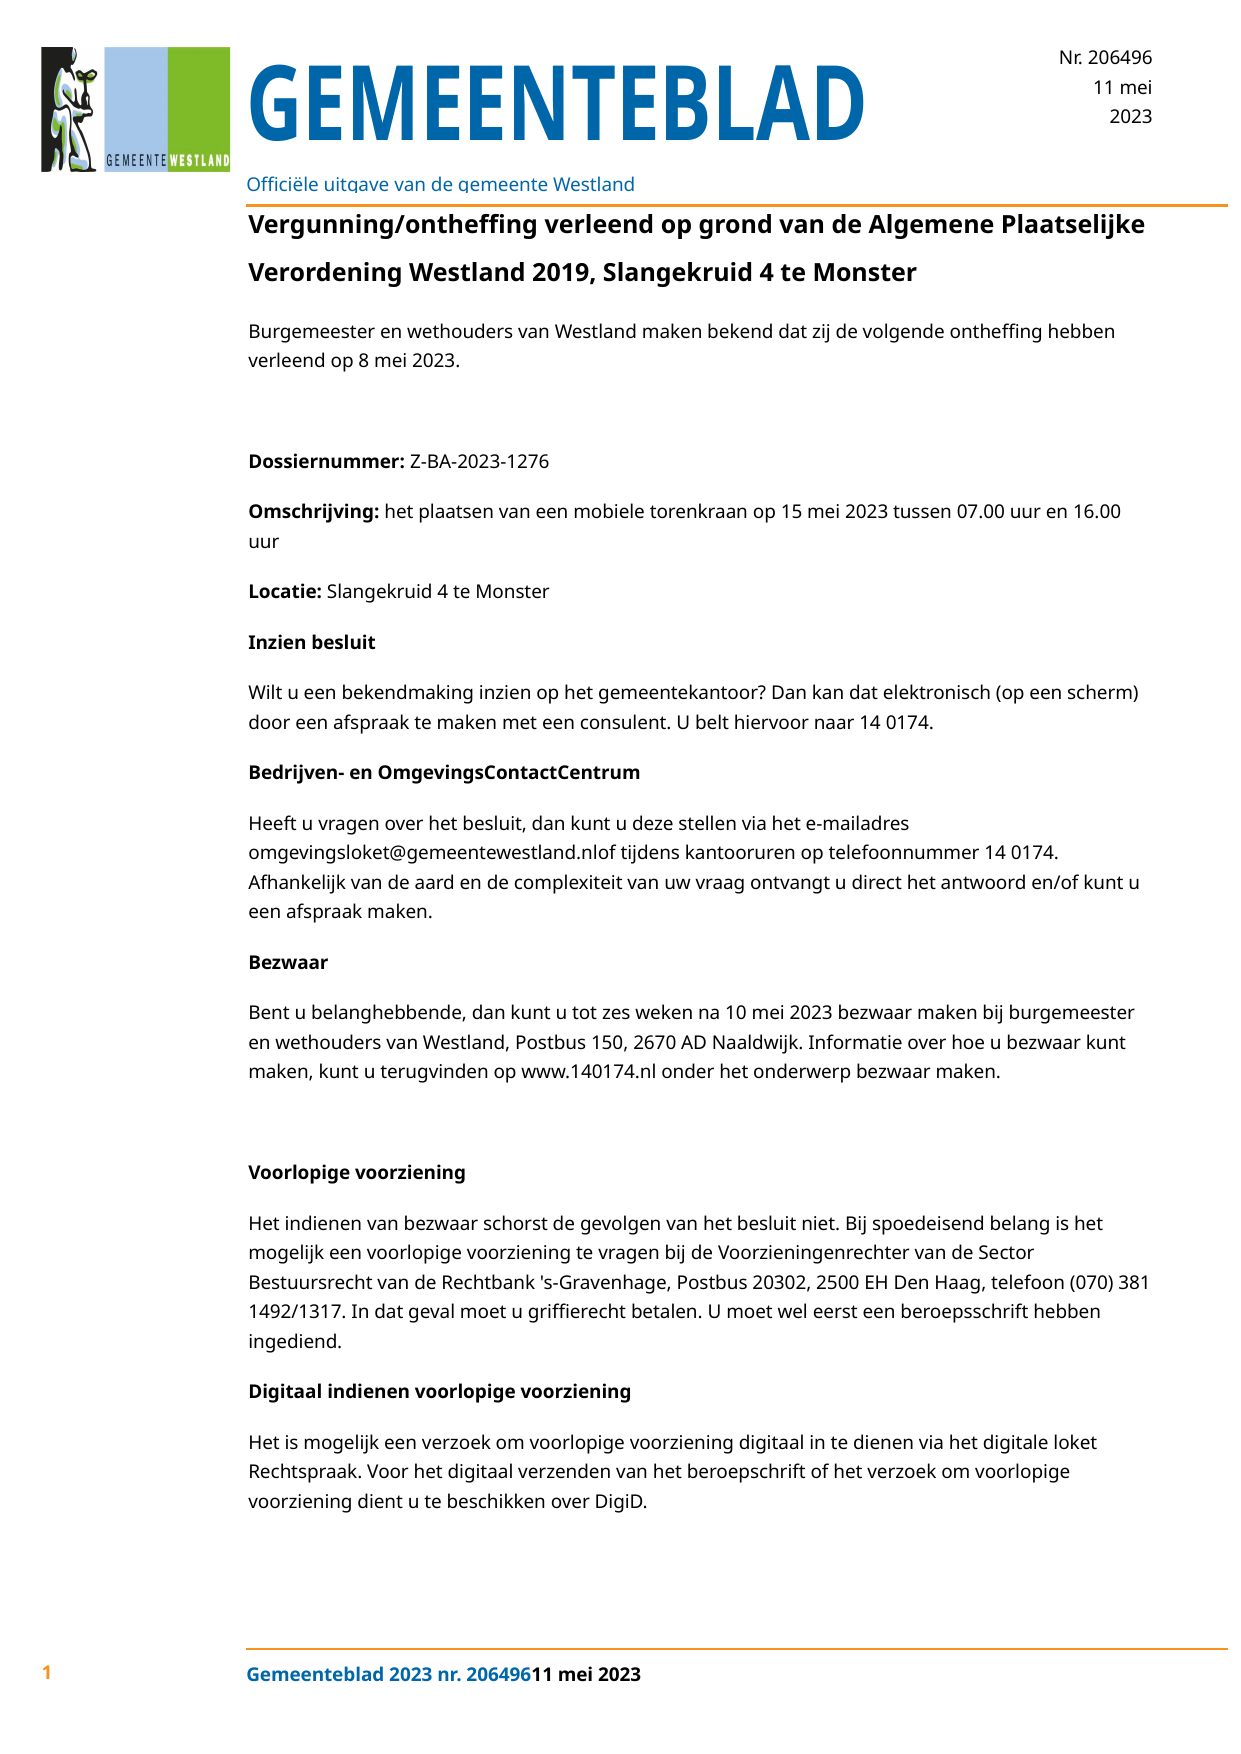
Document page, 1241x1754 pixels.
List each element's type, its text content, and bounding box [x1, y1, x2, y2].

text Omschrijving: het plaatsen van een mobiele torenkraan op 15 mei 2023 tussen 07.00 uur en 16.00 uur [248, 499, 1152, 554]
text Dossiernummer: Z-BA-2023-1276 [248, 448, 1152, 474]
text Heeft u vragen over het besluit, dan kunt u deze stellen via het e-mailadres omgevingsloket@gemeentewestland.nlof tijdens kantooruren op telefoonnummer 14 0174. Afhankelijk van de aard en de complexiteit van uw vraag ontvangt u direct het antwoord en/of kunt u een afspraak maken. [248, 810, 1152, 924]
text Voorlopige voorziening [248, 1159, 1152, 1185]
text Bedrijven- en OmgevingsContactCentrum [248, 759, 1152, 785]
text Het is mogelijk een verzoek om voorlopige voorziening digitaal in te dienen via het digitale loket Rechtspraak. Voor het digitaal verzenden van het beroepschrift of het verzoek om voorlopige voorziening dient u te beschikken over DigiD. [248, 1429, 1152, 1514]
text Bent u belanghebbende, dan kunt u tot zes weken na 10 mei 2023 bezwaar maken bij burgemeester en wethouders van Westland, Postbus 150, 2670 AD Naaldwijk. Informatie over hoe u bezwaar kunt maken, kunt u terugvinden op www.140174.nl onder het onderwerp bezwaar maken. [248, 999, 1152, 1084]
text Bezwaar [248, 949, 1152, 975]
text Locatie: Slangekruid 4 te Monster [248, 579, 1152, 604]
text Inzien besluit [248, 629, 1152, 655]
text Burgemeester en wethouders van Westland maken bekend dat zij de volgende ontheffing hebben verleend op 8 mei 2023. [248, 318, 1152, 373]
picture [41, 47, 231, 172]
text Vergunning/ontheffing verleend op grond van de Algemene Plaatselijke Verordening Westland 2019, Slangekruid 4 te Monster [248, 207, 1152, 288]
text Wilt u een bekendmaking inzien op het gemeentekantoor? Dan kan dat elektronisch (op een scherm) door een afspraak te maken met een consulent. U belt hiervoor naar 14 0174. [248, 679, 1152, 735]
text Het indienen van bezwaar schorst de gevolgen van het besluit niet. Bij spoedeisend belang is het mogelijk een voorlopige voorziening te vragen bij de Voorzieningenrechter van de Sector Bestuursrecht van de Rechtbank 's-Gravenhage, Postbus 20302, 2500 EH Den Haag, telefoon (070) 381 1492/1317. In dat geval moet u griffierecht betalen. U moet wel eerst een beroepsschrift hebben ingediend. [248, 1210, 1152, 1354]
text Digitaal indienen voorlopige voorziening [248, 1379, 1152, 1404]
